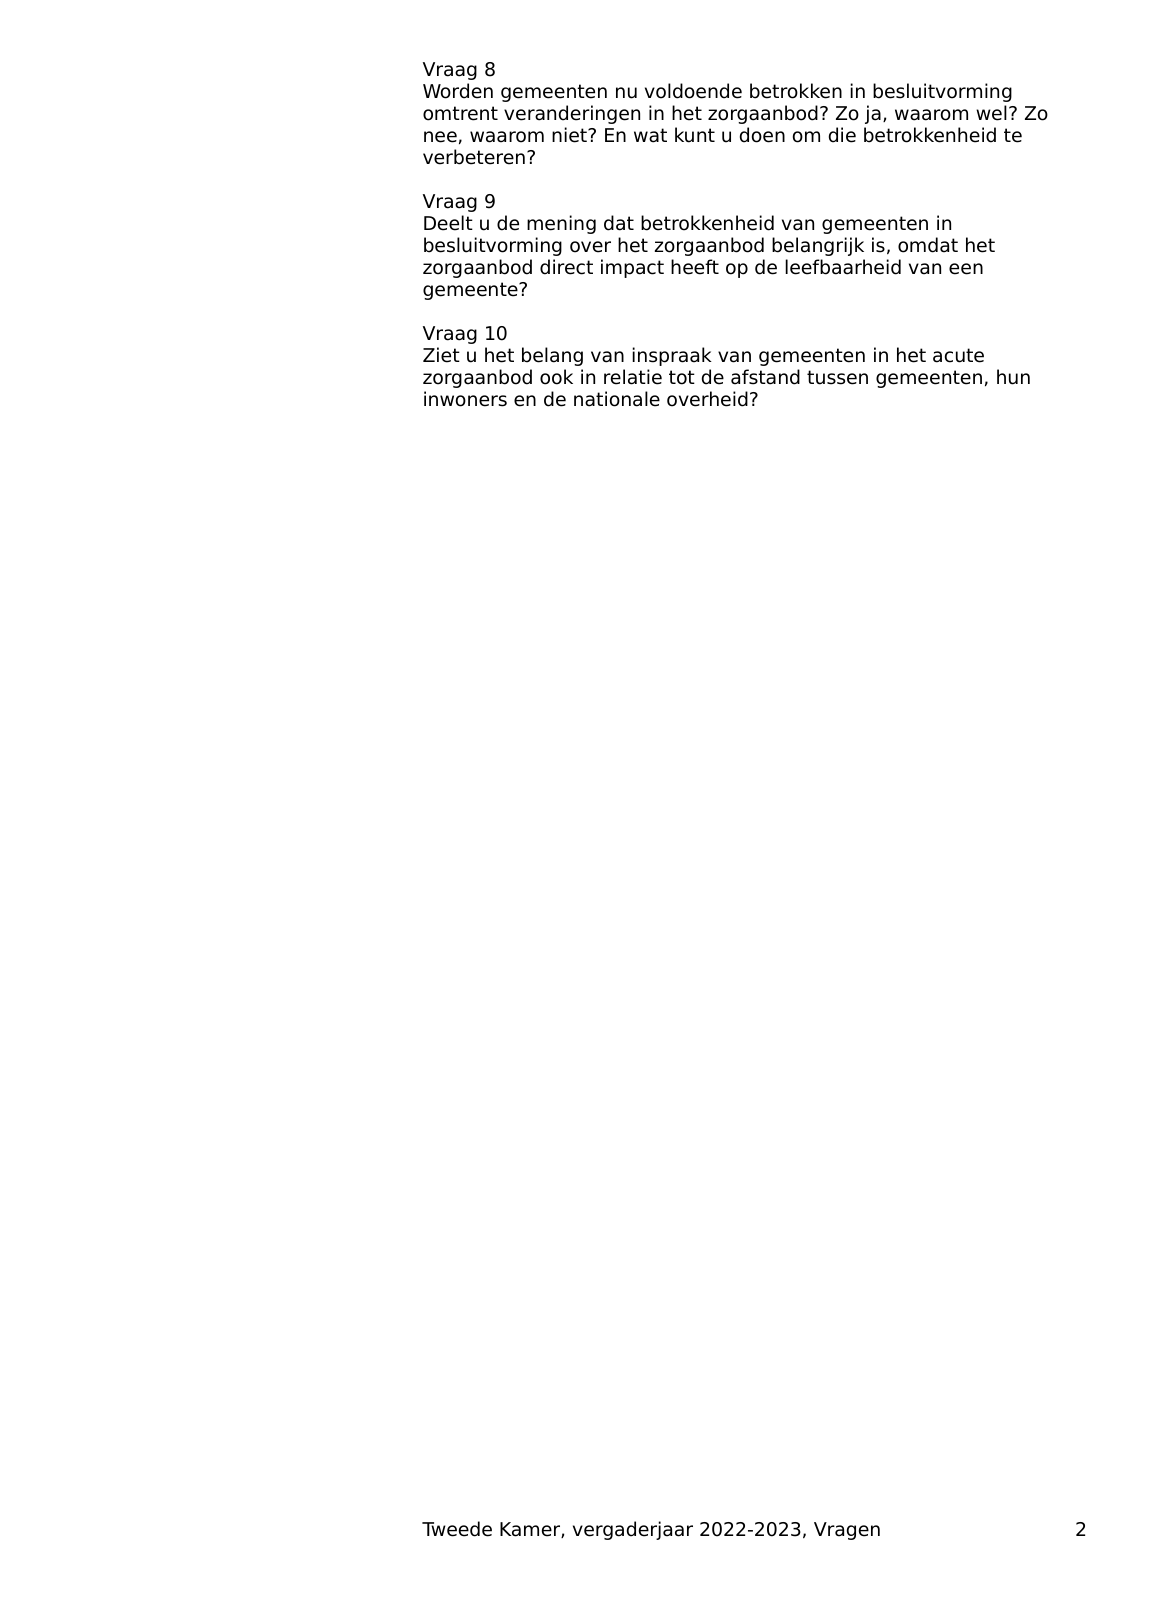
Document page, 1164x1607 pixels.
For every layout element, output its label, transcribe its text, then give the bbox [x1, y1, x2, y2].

text Vraag 8 [422, 59, 1087, 81]
text Vraag 9 [422, 191, 1087, 213]
text Vraag 10 [422, 323, 1087, 345]
text Deelt u de mening dat betrokkenheid van gemeenten in besluitvorming over het zorgaanbod belangrijk is, omdat het zorgaanbod direct impact heeft op de leefbaarheid van een gemeente? [422, 213, 1087, 301]
text Worden gemeenten nu voldoende betrokken in besluitvorming omtrent veranderingen in het zorgaanbod? Zo ja, waarom wel? Zo nee, waarom niet? En wat kunt u doen om die betrokkenheid te verbeteren? [422, 81, 1087, 169]
text Ziet u het belang van inspraak van gemeenten in het acute zorgaanbod ook in relatie tot de afstand tussen gemeenten, hun inwoners en de nationale overheid? [422, 345, 1087, 411]
